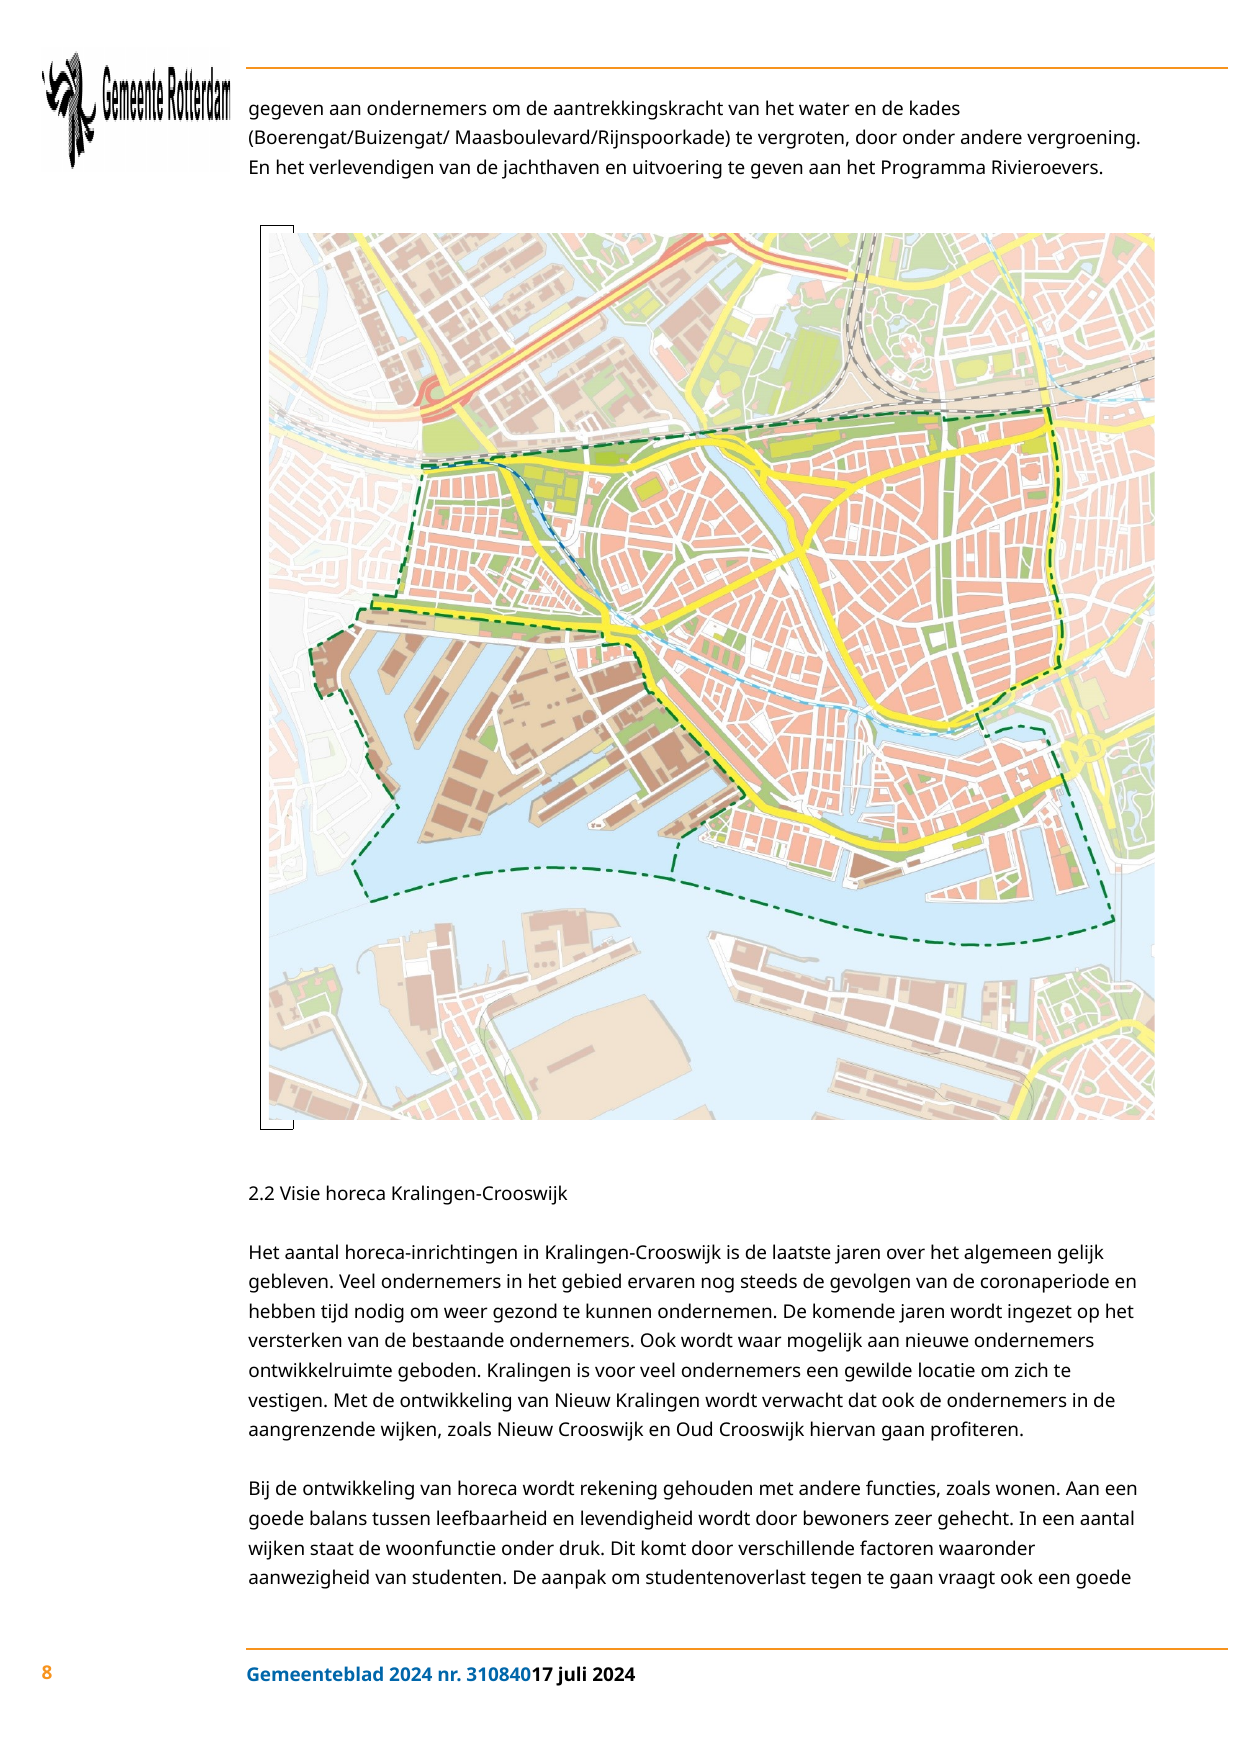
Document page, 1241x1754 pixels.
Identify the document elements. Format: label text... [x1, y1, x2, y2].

picture [41, 47, 231, 172]
text Het aantal horeca-inrichtingen in Kralingen-Crooswijk is de laatste jaren over het algemeen gelijk gebleven. Veel ondernemers in het gebied ervaren nog steeds de gevolgen van de coronaperiode en hebben tijd nodig om weer gezond te kunnen ondernemen. De komende jaren wordt ingezet op het versterken van de bestaande ondernemers. Ook wordt waar mogelijk aan nieuwe ondernemers ontwikkelruimte geboden. Kralingen is voor veel ondernemers een gewilde locatie om zich te vestigen. Met de ontwikkeling van Nieuw Kralingen wordt verwacht dat ook de ondernemers in de aangrenzende wijken, zoals Nieuw Crooswijk en Oud Crooswijk hiervan gaan profiteren. [248, 1239, 1152, 1442]
text Bij de ontwikkeling van horeca wordt rekening gehouden met andere functies, zoals wonen. Aan een goede balans tussen leefbaarheid en levendigheid wordt door bewoners zeer gehecht. In een aantal wijken staat de woonfunctie onder druk. Dit komt door verschillende factoren waaronder aanwezigheid van studenten. De aanpak om studentenoverlast tegen te gaan vraagt ook een goede [248, 1476, 1152, 1590]
text gegeven aan ondernemers om de aantrekkingskracht van het water en de kades (Boerengat/Buizengat/ Maasboulevard/Rijnspoorkade) te vergroten, door onder andere vergroening. En het verlevendigen van de jachthaven en uitvoering te geven aan het Programma Rivieroevers. [248, 95, 1152, 180]
picture [268, 233, 1155, 1120]
text 2.2 Visie horeca Kralingen-Crooswijk [248, 1180, 1152, 1205]
